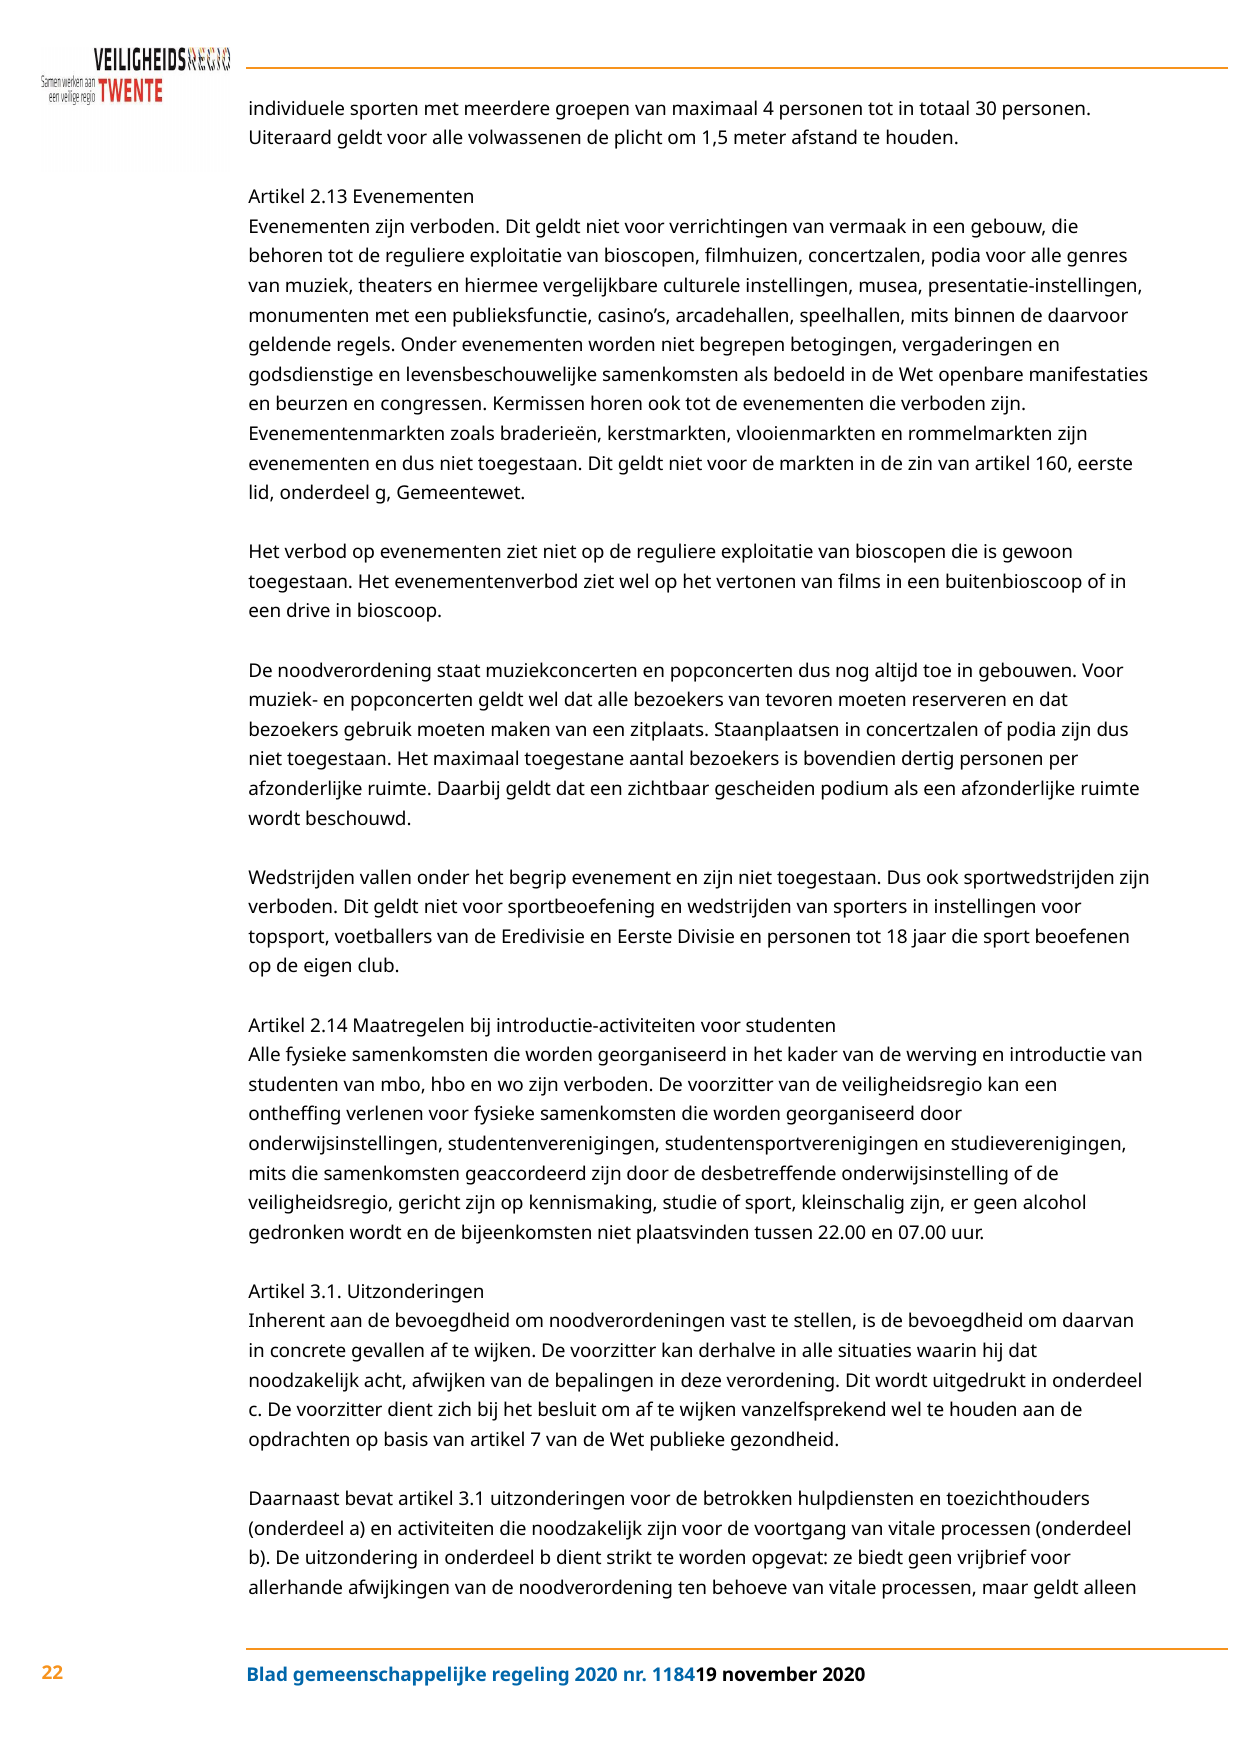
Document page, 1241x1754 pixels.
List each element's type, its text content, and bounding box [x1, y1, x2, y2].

text individuele sporten met meerdere groepen van maximaal 4 personen tot in totaal 30 personen. Uiteraard geldt voor alle volwassenen de plicht om 1,5 meter afstand te houden. [248, 95, 1152, 150]
text Artikel 2.13 Evenementen [248, 183, 1152, 209]
text Daarnaast bevat artikel 3.1 uitzonderingen voor de betrokken hulpdiensten en toezichthouders (onderdeel a) en activiteiten die noodzakelijk zijn voor de voortgang van vitale processen (onderdeel b). De uitzondering in onderdeel b dient strikt te worden opgevat: ze biedt geen vrijbrief voor allerhande afwijkingen van de noodverordening ten behoeve van vitale processen, maar geldt alleen [248, 1485, 1152, 1600]
text De noodverordening staat muziekconcerten en popconcerten dus nog altijd toe in gebouwen. Voor muziek- en popconcerten geldt wel dat alle bezoekers van tevoren moeten reserveren en dat bezoekers gebruik moeten maken van een zitplaats. Staanplaatsen in concertzalen of podia zijn dus niet toegestaan. Het maximaal toegestane aantal bezoekers is bovendien dertig personen per afzonderlijke ruimte. Daarbij geldt dat een zichtbaar gescheiden podium als een afzonderlijke ruimte wordt beschouwd. [248, 657, 1152, 831]
text Artikel 2.14 Maatregelen bij introductie-activiteiten voor studenten [248, 1012, 1152, 1038]
text Evenementen zijn verboden. Dit geldt niet voor verrichtingen van vermaak in een gebouw, die behoren tot de reguliere exploitatie van bioscopen, filmhuizen, concertzalen, podia voor alle genres van muziek, theaters en hiermee vergelijkbare culturele instellingen, musea, presentatie-instellingen, monumenten met een publieksfunctie, casino’s, arcadehallen, speelhallen, mits binnen de daarvoor geldende regels. Onder evenementen worden niet begrepen betogingen, vergaderingen en godsdienstige en levensbeschouwelijke samenkomsten als bedoeld in de Wet openbare manifestaties en beurzen en congressen. Kermissen horen ook tot de evenementen die verboden zijn. Evenementenmarkten zoals braderieën, kerstmarkten, vlooienmarkten en rommelmarkten zijn evenementen en dus niet toegestaan. Dit geldt niet voor de markten in de zin van artikel 160, eerste lid, onderdeel g, Gemeentewet. [248, 213, 1152, 505]
text Het verbod op evenementen ziet niet op de reguliere exploitatie van bioscopen die is gewoon toegestaan. Het evenementenverbod ziet wel op het vertonen van films in een buitenbioscoop of in een drive in bioscoop. [248, 538, 1152, 623]
picture [41, 47, 231, 172]
text Wedstrijden vallen onder het begrip evenement en zijn niet toegestaan. Dus ook sportwedstrijden zijn verboden. Dit geldt niet voor sportbeoefening en wedstrijden van sporters in instellingen voor topsport, voetballers van de Eredivisie en Eerste Divisie en personen tot 18 jaar die sport beoefenen op de eigen club. [248, 864, 1152, 978]
text Artikel 3.1. Uitzonderingen [248, 1278, 1152, 1304]
text Alle fysieke samenkomsten die worden georganiseerd in het kader van de werving en introductie van studenten van mbo, hbo en wo zijn verboden. De voorzitter van de veiligheidsregio kan een ontheffing verlenen voor fysieke samenkomsten die worden georganiseerd door onderwijsinstellingen, studentenverenigingen, studentensportverenigingen en studieverenigingen, mits die samenkomsten geaccordeerd zijn door de desbetreffende onderwijsinstelling of de veiligheidsregio, gericht zijn op kennismaking, studie of sport, kleinschalig zijn, er geen alcohol gedronken wordt en de bijeenkomsten niet plaatsvinden tussen 22.00 en 07.00 uur. [248, 1041, 1152, 1245]
text Inherent aan de bevoegdheid om noodverordeningen vast te stellen, is de bevoegdheid om daarvan in concrete gevallen af te wijken. De voorzitter kan derhalve in alle situaties waarin hij dat noodzakelijk acht, afwijken van de bepalingen in deze verordening. Dit wordt uitgedrukt in onderdeel c. De voorzitter dient zich bij het besluit om af te wijken vanzelfsprekend wel te houden aan de opdrachten op basis van artikel 7 van de Wet publieke gezondheid. [248, 1308, 1152, 1452]
